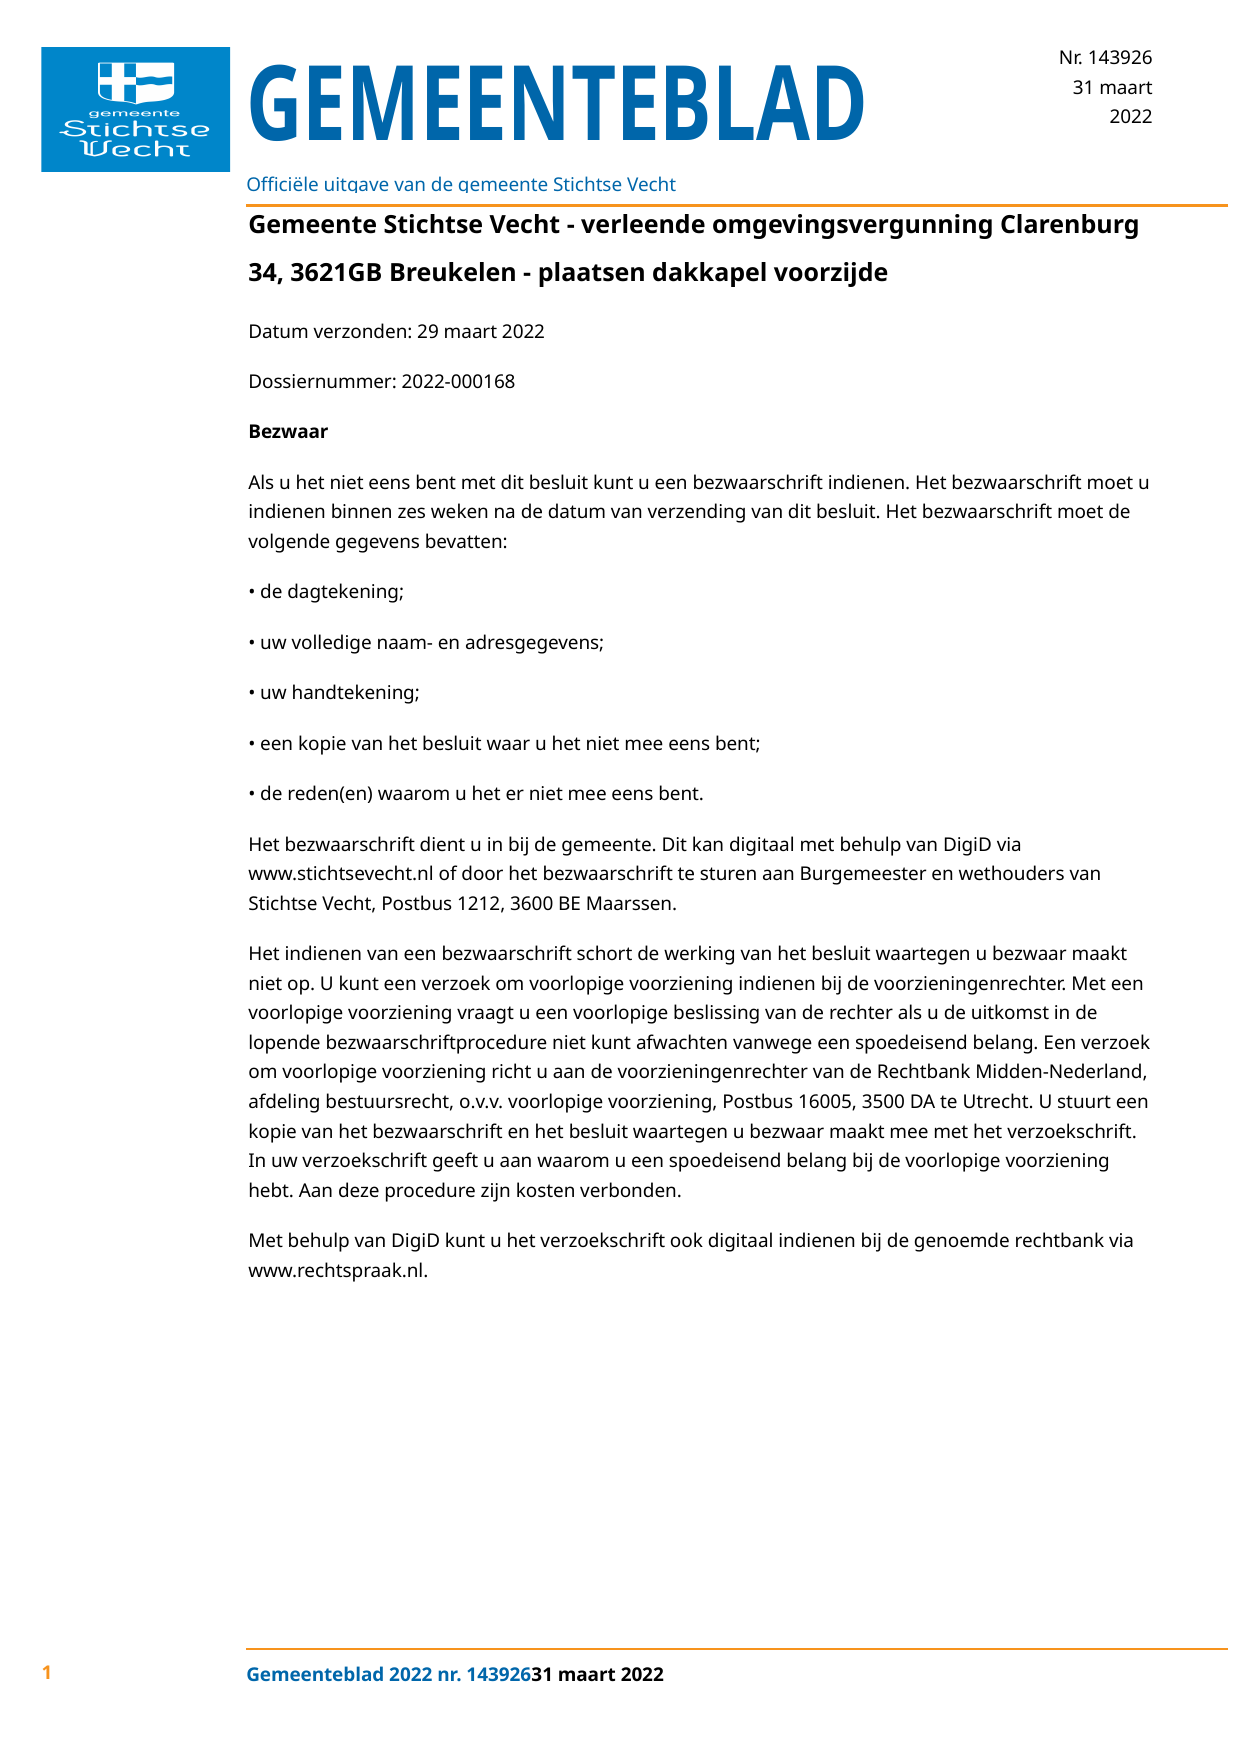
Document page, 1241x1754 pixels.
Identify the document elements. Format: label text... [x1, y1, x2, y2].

picture [99, 63, 135, 101]
text • uw handtekening; [248, 679, 1152, 705]
text • een kopie van het besluit waar u het niet mee eens bent; [248, 730, 1152, 756]
text • de reden(en) waarom u het er niet mee eens bent. [248, 780, 1152, 806]
text Datum verzonden: 29 maart 2022 [248, 318, 1152, 344]
text Bezwaar [248, 419, 1152, 444]
text Het bezwaarschrift dient u in bij de gemeente. Dit kan digitaal met behulp van DigiD via www.stichtsevecht.nl of door het bezwaarschrift te sturen aan Burgemeester en wethouders van Stichtse Vecht, Postbus 1212, 3600 BE Maarssen. [248, 831, 1152, 916]
text Met behulp van DigiD kunt u het verzoekschrift ook digitaal indienen bij de genoemde rechtbank via www.rechtspraak.nl. [248, 1227, 1152, 1283]
text Het indienen van een bezwaarschrift schort de werking van het besluit waartegen u bezwaar maakt niet op. U kunt een verzoek om voorlopige voorziening indienen bij de voorzieningenrechter. Met een voorlopige voorziening vraagt u een voorlopige beslissing van de rechter als u de uitkomst in de lopende bezwaarschriftprocedure niet kunt afwachten vanwege een spoedeisend belang. Een verzoek om voorlopige voorziening richt u aan de voorzieningenrechter van de Rechtbank Midden-Nederland, afdeling bestuursrecht, o.v.v. voorlopige voorziening, Postbus 16005, 3500 DA te Utrecht. U stuurt een kopie van het bezwaarschrift en het besluit waartegen u bezwaar maakt mee met het verzoekschrift. In uw verzoekschrift geeft u aan waarom u een spoedeisend belang bij de voorlopige voorziening hebt. Aan deze procedure zijn kosten verbonden. [248, 940, 1152, 1203]
picture [137, 63, 174, 103]
text Als u het niet eens bent met dit besluit kunt u een bezwaarschrift indienen. Het bezwaarschrift moet u indienen binnen zes weken na de datum van verzending van dit besluit. Het bezwaarschrift moet de volgende gegevens bevatten: [248, 469, 1152, 554]
text • uw volledige naam- en adresgegevens; [248, 629, 1152, 655]
text Dossiernummer: 2022-000168 [248, 368, 1152, 394]
text Gemeente Stichtse Vecht - verleende omgevingsvergunning Clarenburg 34, 3621GB Breukelen - plaatsen dakkapel voorzijde [248, 207, 1152, 288]
text • de dagtekening; [248, 579, 1152, 604]
